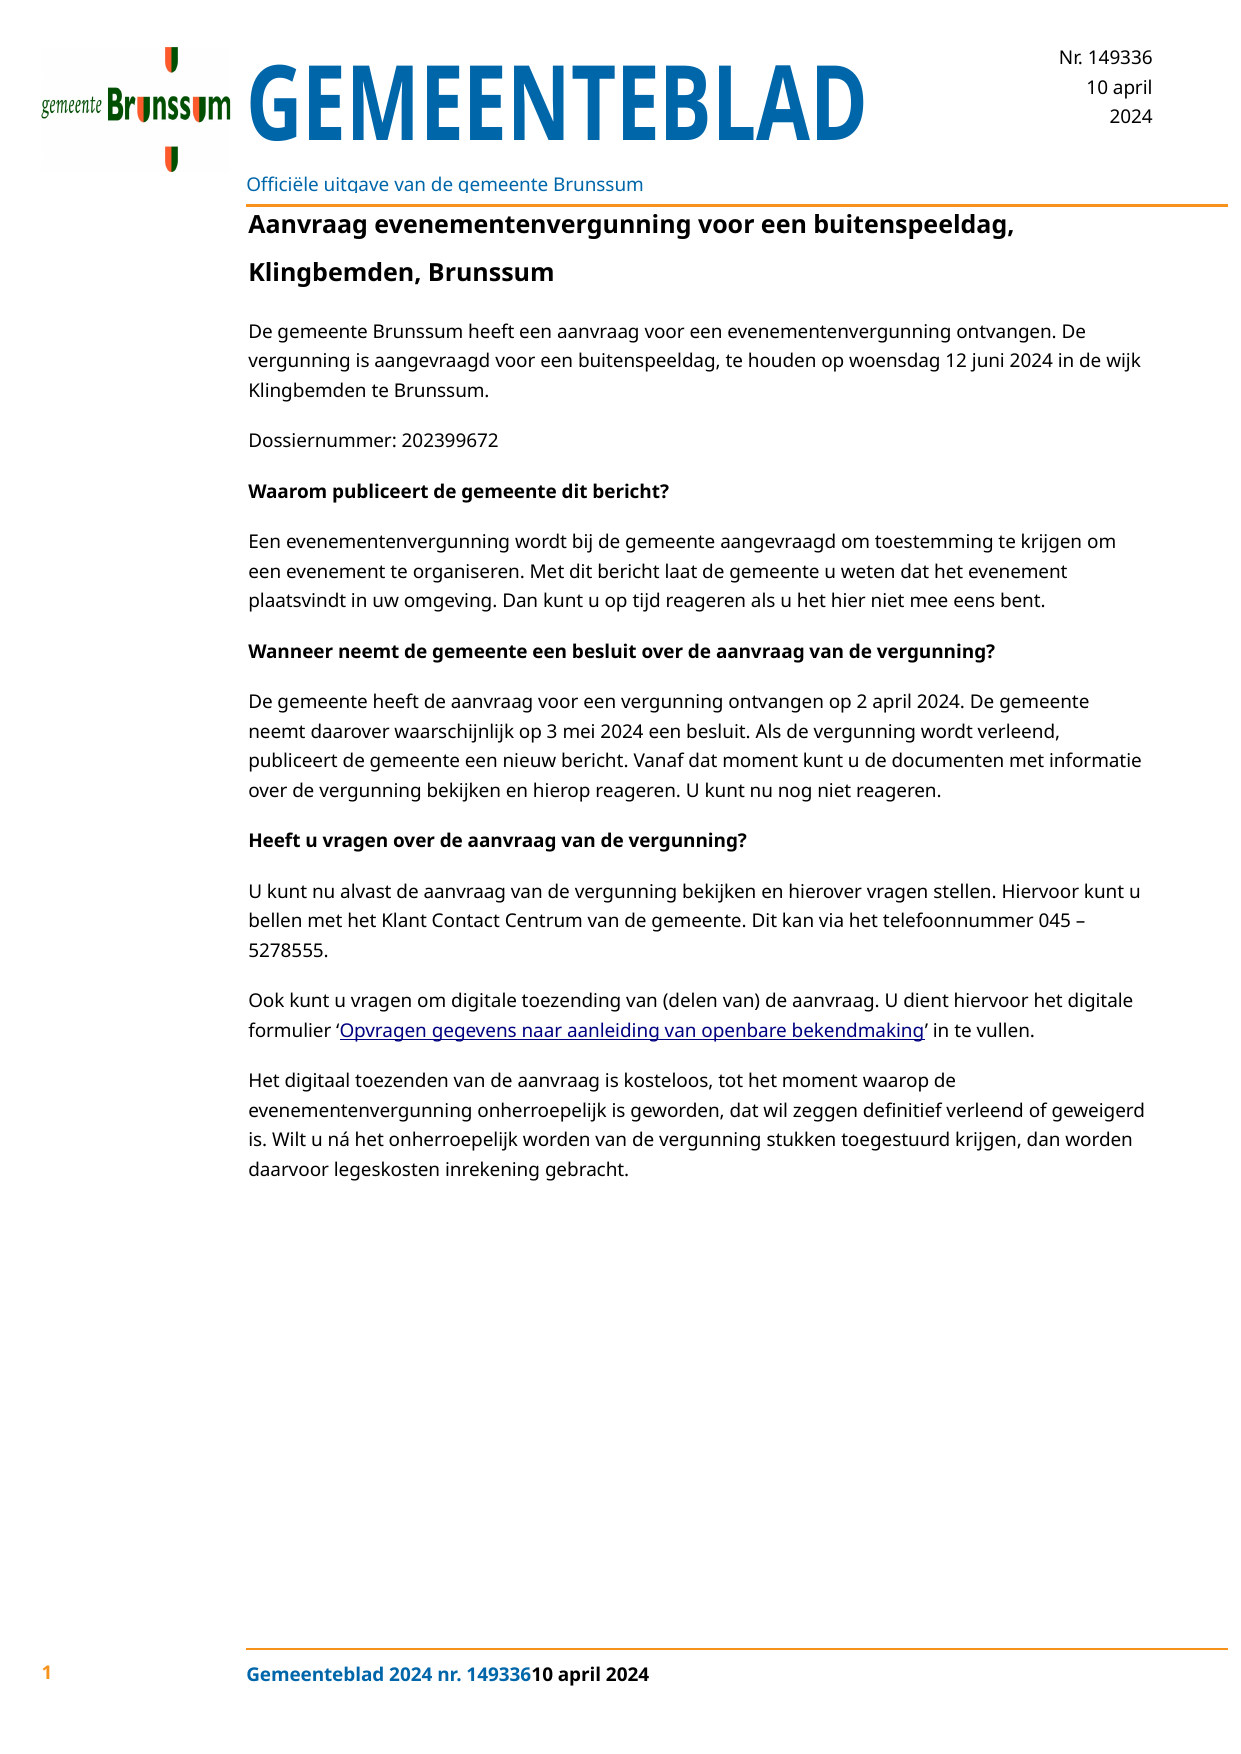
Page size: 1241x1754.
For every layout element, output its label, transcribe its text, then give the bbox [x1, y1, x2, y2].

text Dossiernummer: 202399672 [248, 427, 1152, 453]
text Heeft u vragen over de aanvraag van de vergunning? [248, 827, 1152, 853]
text Aanvraag evenementenvergunning voor een buitenspeeldag, Klingbemden, Brunssum [248, 207, 1152, 288]
picture [41, 47, 231, 172]
text Ook kunt u vragen om digitale toezending van (delen van) de aanvraag. U dient hiervoor het digitale formulier ‘Opvragen gegevens naar aanleiding van openbare bekendmaking’ in te vullen. [248, 987, 1152, 1043]
text U kunt nu alvast de aanvraag van de vergunning bekijken en hierover vragen stellen. Hiervoor kunt u bellen met het Klant Contact Centrum van de gemeente. Dit kan via het telefoonnummer 045 – 5278555. [248, 878, 1152, 963]
text De gemeente heeft de aanvraag voor een vergunning ontvangen op 2 april 2024. De gemeente neemt daarover waarschijnlijk op 3 mei 2024 een besluit. Als de vergunning wordt verleend, publiceert de gemeente een nieuw bericht. Vanaf dat moment kunt u de documenten met informatie over de vergunning bekijken en hierop reageren. U kunt nu nog niet reageren. [248, 688, 1152, 803]
text Een evenementenvergunning wordt bij de gemeente aangevraagd om toestemming te krijgen om een evenement te organiseren. Met dit bericht laat de gemeente u weten dat het evenement plaatsvindt in uw omgeving. Dan kunt u op tijd reageren als u het hier niet mee eens bent. [248, 528, 1152, 613]
text Waarom publiceert de gemeente dit bericht? [248, 478, 1152, 504]
text Het digitaal toezenden van de aanvraag is kosteloos, tot het moment waarop de evenementenvergunning onherroepelijk is geworden, dat wil zeggen definitief verleend of geweigerd is. Wilt u ná het onherroepelijk worden van de vergunning stukken toegestuurd krijgen, dan worden daarvoor legeskosten inrekening gebracht. [248, 1067, 1152, 1182]
text Wanneer neemt de gemeente een besluit over de aanvraag van de vergunning? [248, 638, 1152, 664]
text De gemeente Brunssum heeft een aanvraag voor een evenementenvergunning ontvangen. De vergunning is aangevraagd voor een buitenspeeldag, te houden op woensdag 12 juni 2024 in de wijk Klingbemden te Brunssum. [248, 318, 1152, 403]
